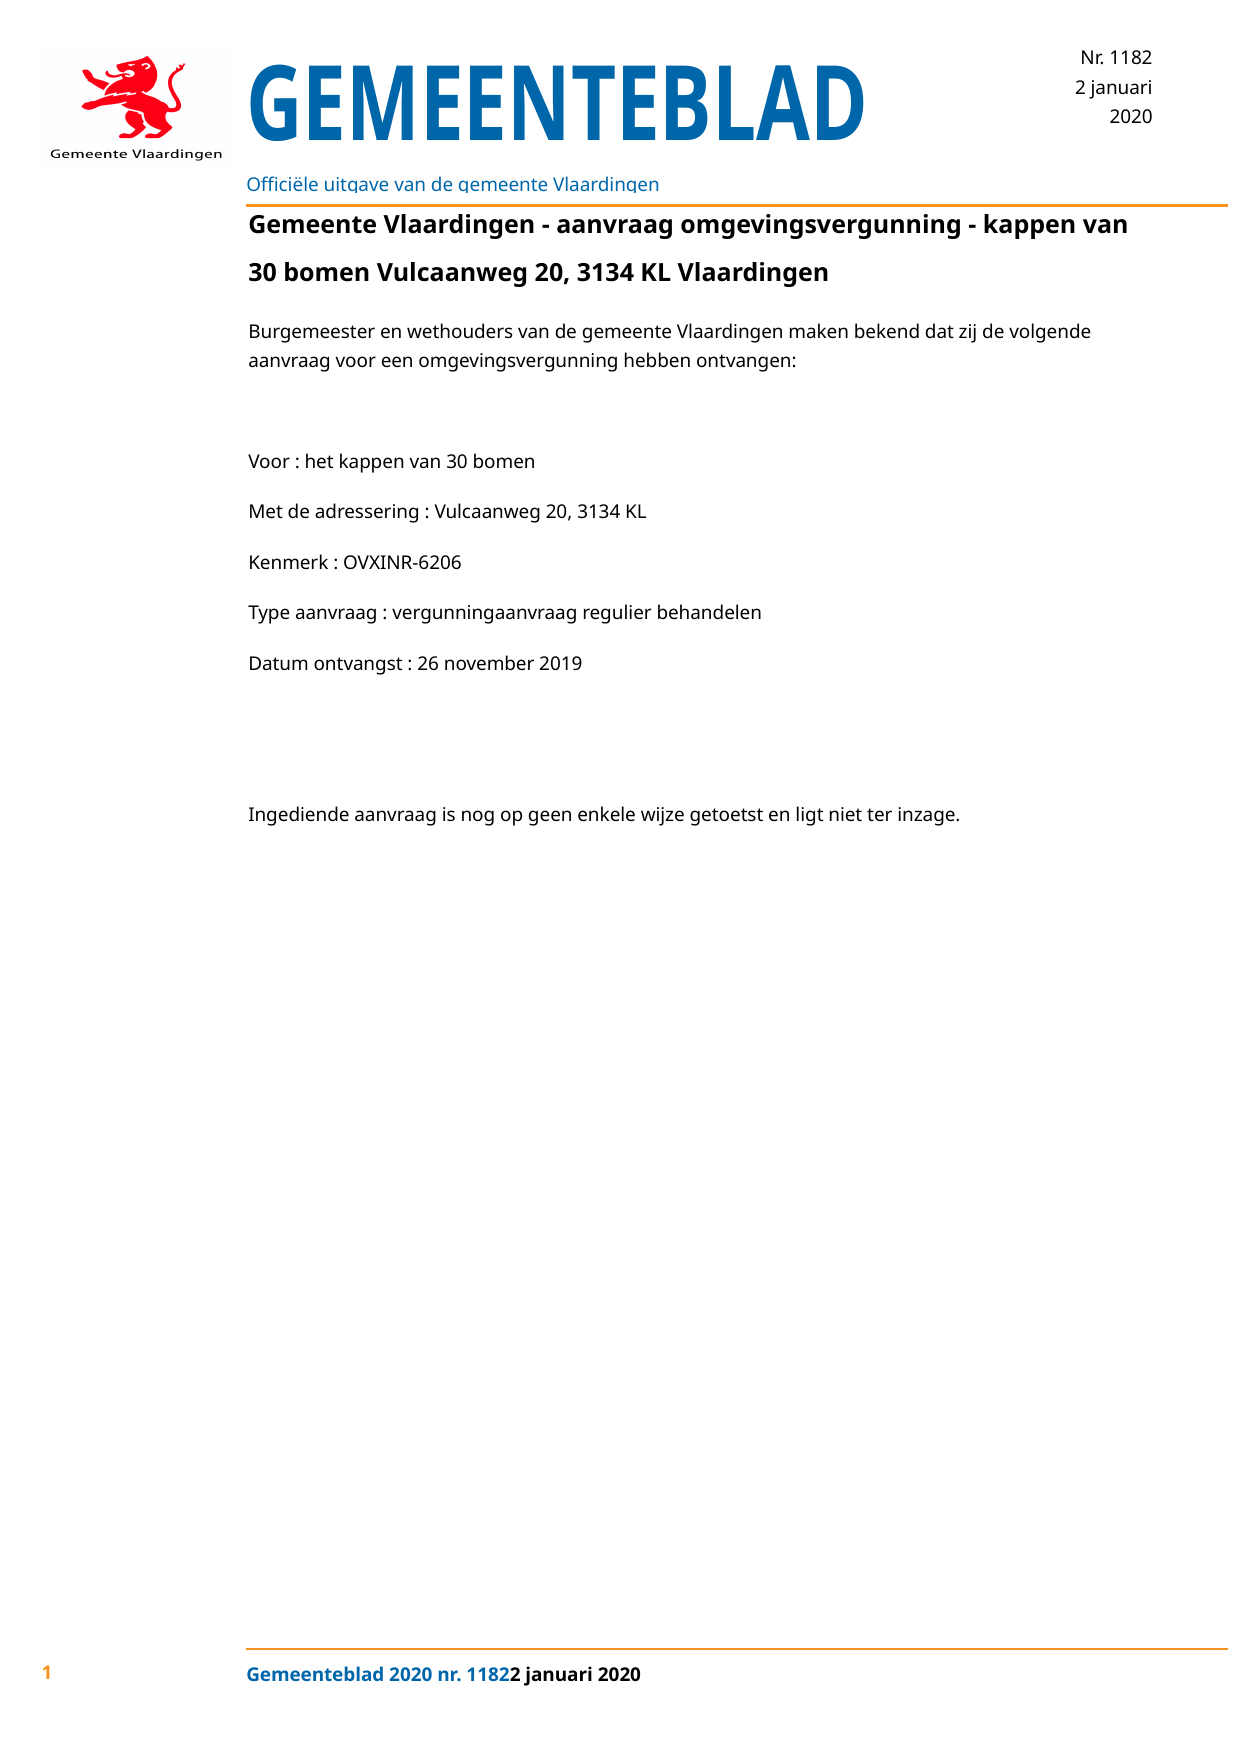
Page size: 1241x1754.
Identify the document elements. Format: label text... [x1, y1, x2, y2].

text Burgemeester en wethouders van de gemeente Vlaardingen maken bekend dat zij de volgende aanvraag voor een omgevingsvergunning hebben ontvangen: [248, 318, 1152, 373]
picture [41, 47, 231, 172]
text Gemeente Vlaardingen - aanvraag omgevingsvergunning - kappen van 30 bomen Vulcaanweg 20, 3134 KL Vlaardingen [248, 207, 1152, 288]
text Kenmerk : OVXINR-6206 [248, 549, 1152, 575]
text Type aanvraag : vergunningaanvraag regulier behandelen [248, 599, 1152, 625]
text Ingediende aanvraag is nog op geen enkele wijze getoetst en ligt niet ter inzage. [248, 801, 1152, 827]
text Voor : het kappen van 30 bomen [248, 448, 1152, 474]
text Met de adressering : Vulcaanweg 20, 3134 KL [248, 499, 1152, 524]
text Datum ontvangst : 26 november 2019 [248, 650, 1152, 676]
